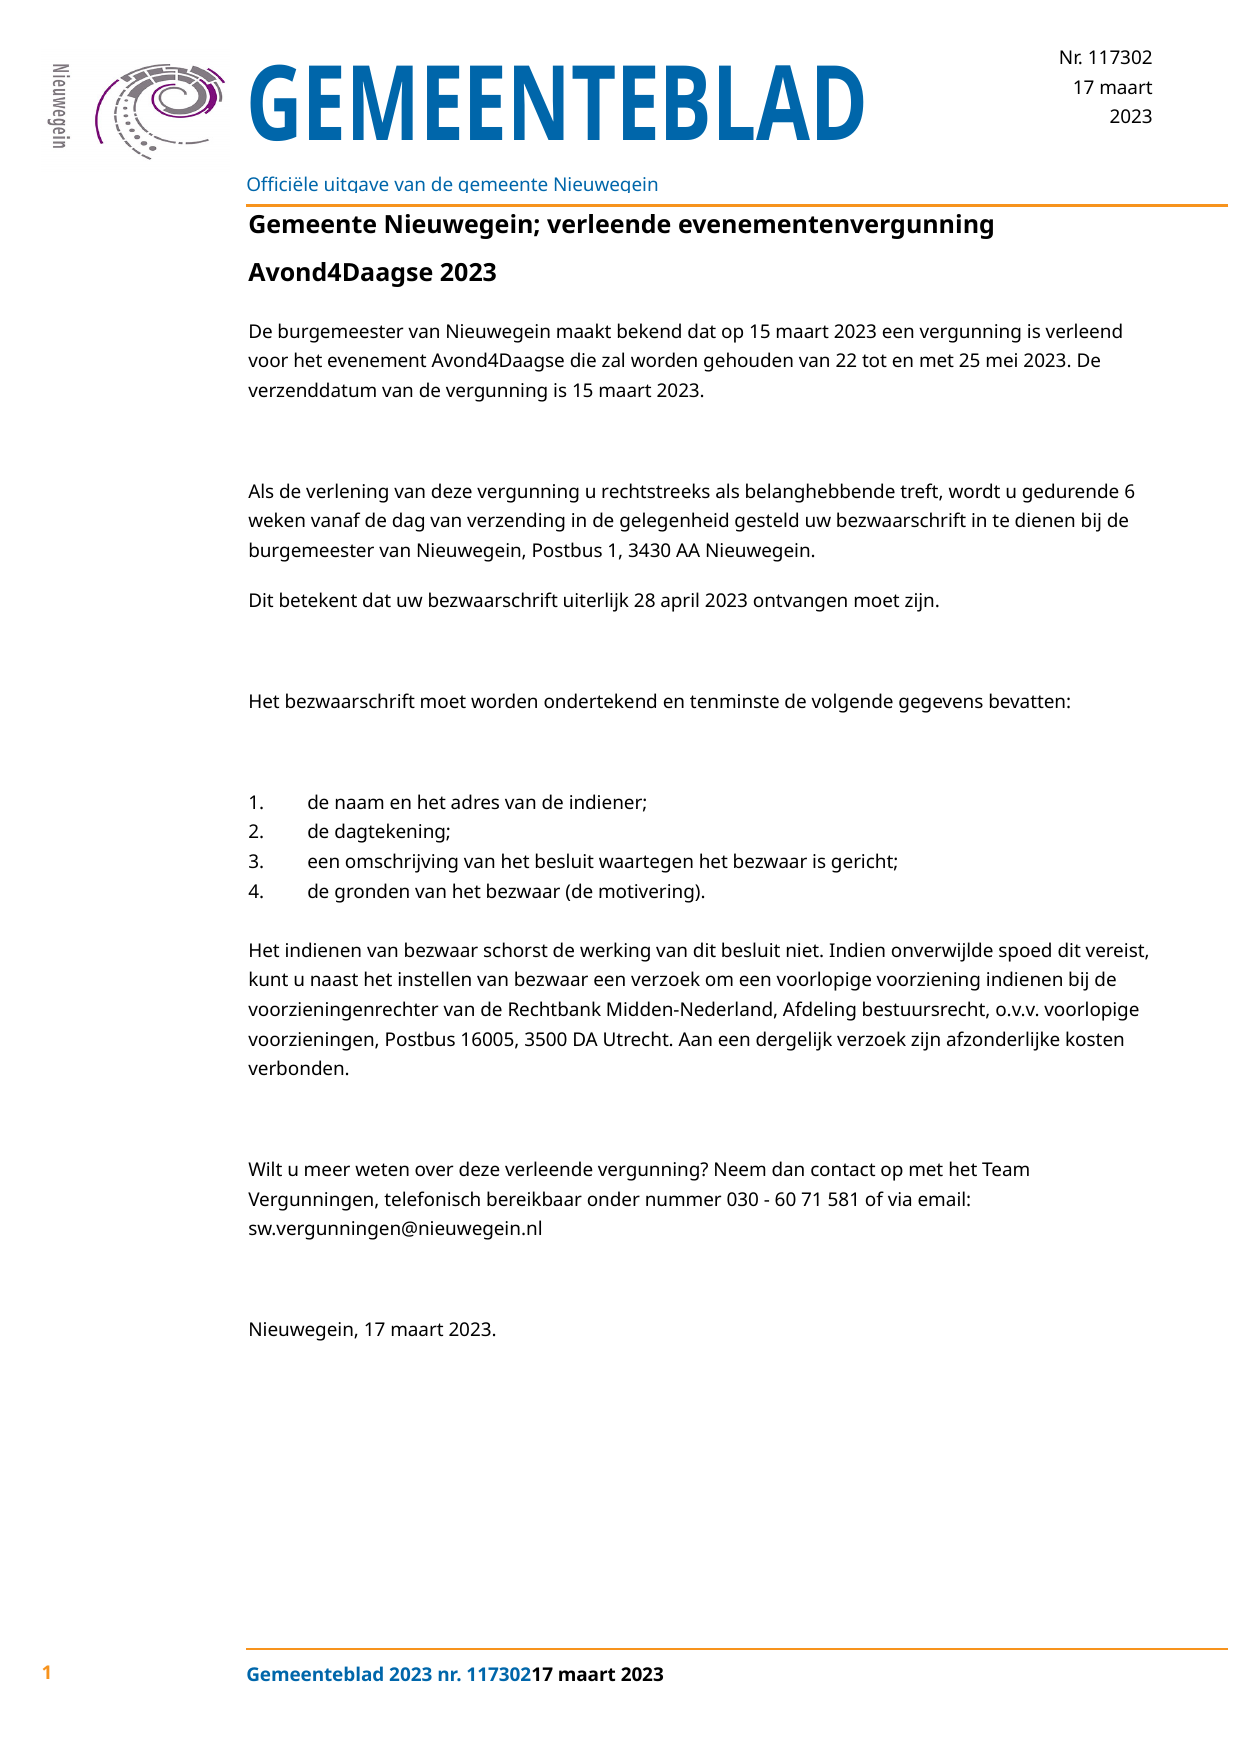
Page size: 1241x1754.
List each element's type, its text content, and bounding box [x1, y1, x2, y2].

text Nieuwegein, 17 maart 2023. [248, 1316, 1152, 1342]
text De burgemeester van Nieuwegein maakt bekend dat op 15 maart 2023 een vergunning is verleend voor het evenement Avond4Daagse die zal worden gehouden van 22 tot en met 25 mei 2023. De verzenddatum van de vergunning is 15 maart 2023. [248, 318, 1152, 403]
picture [41, 47, 231, 172]
text Het bezwaarschrift moet worden ondertekend en tenminste de volgende gegevens bevatten: [248, 688, 1152, 714]
list de gronden van het bezwaar (de motivering). [248, 878, 1152, 904]
text Dit betekent dat uw bezwaarschrift uiterlijk 28 april 2023 ontvangen moet zijn. [248, 587, 1152, 613]
list een omschrijving van het besluit waartegen het bezwaar is gericht; [248, 848, 1152, 874]
list de naam en het adres van de indiener; [248, 789, 1152, 815]
text Gemeente Nieuwegein; verleende evenementenvergunning Avond4Daagse 2023 [248, 207, 1152, 288]
text Het indienen van bezwaar schorst de werking van dit besluit niet. Indien onverwijlde spoed dit vereist, kunt u naast het instellen van bezwaar een verzoek om een voorlopige voorziening indienen bij de voorzieningenrechter van de Rechtbank Midden-Nederland, Afdeling bestuursrecht, o.v.v. voorlopige voorzieningen, Postbus 16005, 3500 DA Utrecht. Aan een dergelijk verzoek zijn afzonderlijke kosten verbonden. [248, 937, 1152, 1081]
list de dagtekening; [248, 819, 1152, 844]
text Als de verlening van deze vergunning u rechtstreeks als belanghebbende treft, wordt u gedurende 6 weken vanaf de dag van verzending in de gelegenheid gesteld uw bezwaarschrift in te dienen bij de burgemeester van Nieuwegein, Postbus 1, 3430 AA Nieuwegein. [248, 478, 1152, 563]
text Wilt u meer weten over deze verleende vergunning? Neem dan contact op met het Team Vergunningen, telefonisch bereikbaar onder nummer 030 - 60 71 581 of via email: sw.vergunningen@nieuwegein.nl [248, 1156, 1152, 1241]
